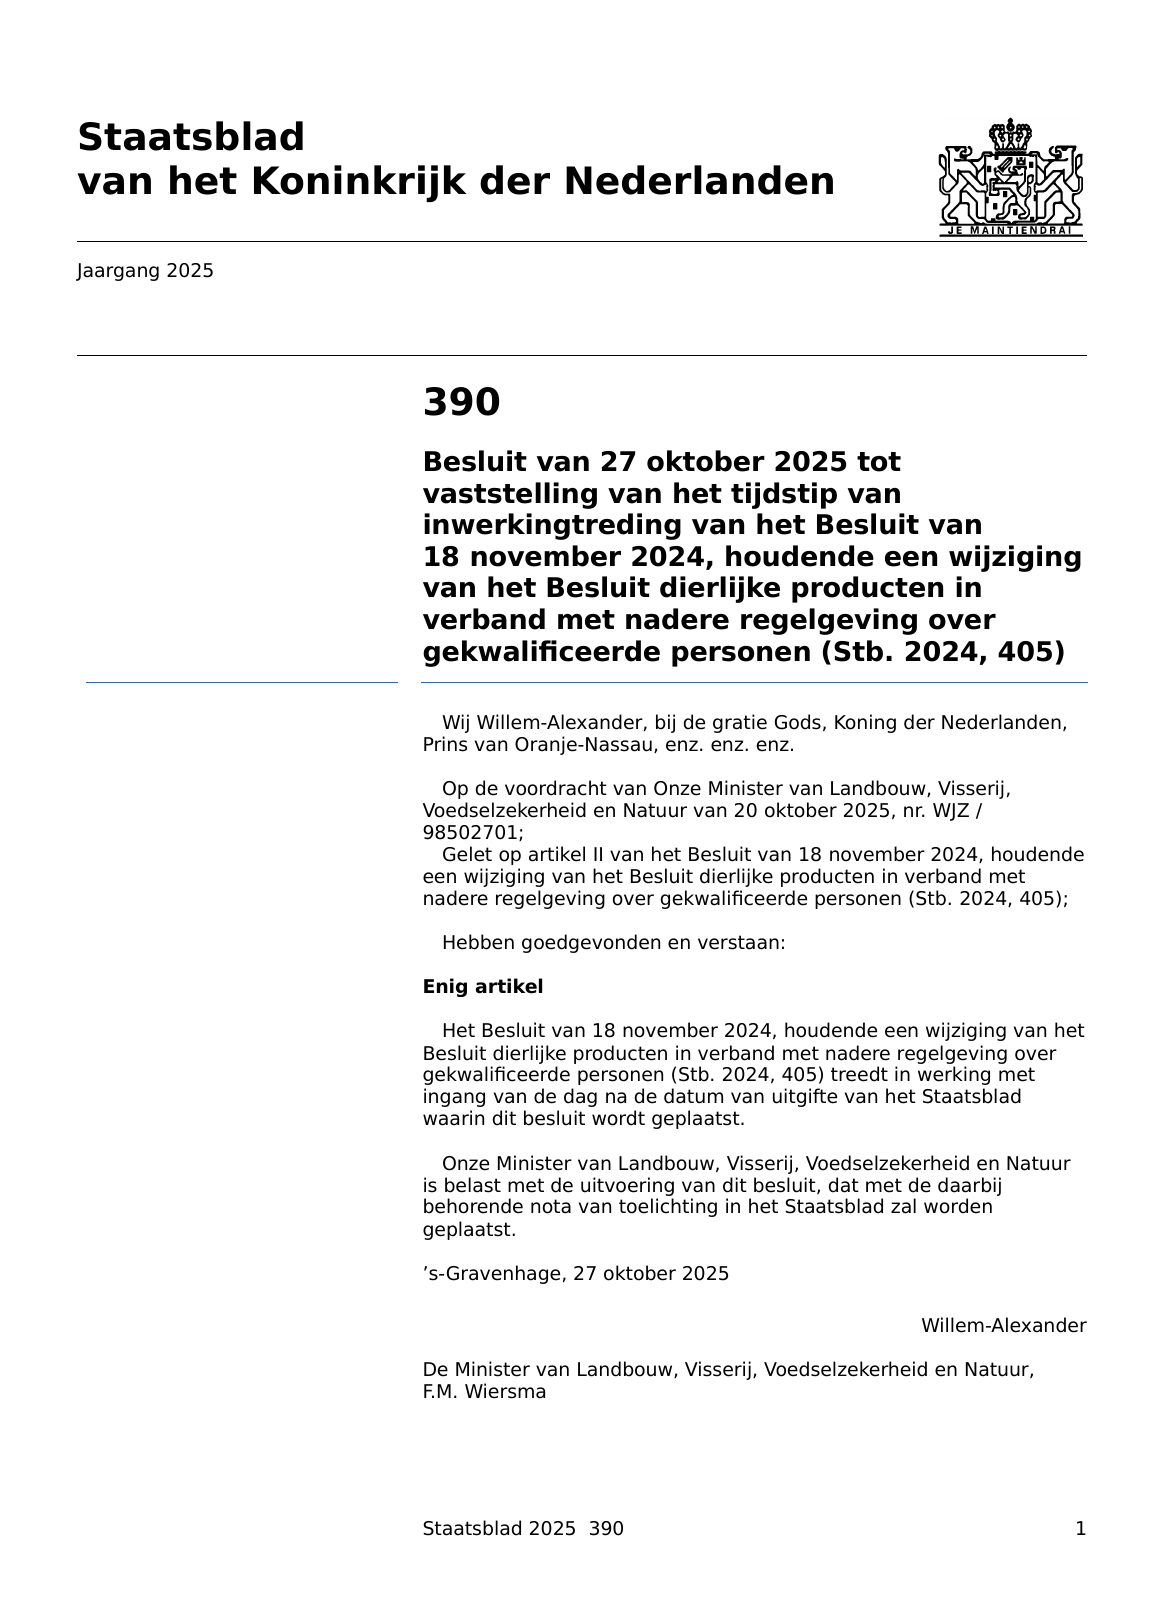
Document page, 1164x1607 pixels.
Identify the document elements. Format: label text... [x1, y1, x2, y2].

text Op de voordracht van Onze Minister van Landbouw, Visserij, Voedselzekerheid en Natuur van 20 oktober 2025, nr. WJZ / 98502701; [422, 778, 1087, 844]
text Wij Willem-Alexander, bij de gratie Gods, Koning der Nederlanden, Prins van Oranje-Nassau, enz. enz. enz. [422, 712, 1087, 756]
table_header [886, 100, 1087, 241]
text Hebben goedgevonden en verstaan: [422, 932, 1087, 954]
text Het Besluit van 18 november 2024, houdende een wijziging van het Besluit dierlijke producten in verband met nadere regelgeving over gekwalificeerde personen (Stb. 2024, 405) treedt in werking met ingang van de dag na de datum van uitgifte van het Staatsblad waarin dit besluit wordt geplaatst. [422, 1020, 1087, 1130]
subtitle 390 [422, 381, 1087, 424]
text Willem-Alexander [422, 1314, 1087, 1337]
text Onze Minister van Landbouw, Visserij, Voedselzekerheid en Natuur is belast met de uitvoering van dit besluit, dat met de daarbij behorende nota van toelichting in het Staatsblad zal worden geplaatst. [422, 1152, 1087, 1240]
table_cell Jaargang 2025 [77, 242, 1087, 355]
table_header Staatsblad van het Koninkrijk der Nederlanden [77, 100, 886, 241]
text De Minister van Landbouw, Visserij, Voedselzekerheid en Natuur, F.M. Wiersma [422, 1359, 1087, 1403]
picture [936, 115, 1087, 240]
text ’s-Gravenhage, 27 oktober 2025 [422, 1263, 1087, 1284]
text Gelet op artikel II van het Besluit van 18 november 2024, houdende een wijziging van het Besluit dierlijke producten in verband met nadere regelgeving over gekwalificeerde personen (Stb. 2024, 405); [422, 844, 1087, 910]
subtitle Enig artikel [422, 976, 1087, 998]
text Besluit van 27 oktober 2025 tot vaststelling van het tijdstip van inwerkingtreding van het Besluit van 18 november 2024, houdende een wijziging van het Besluit dierlijke producten in verband met nadere regelgeving over gekwalificeerde personen (Stb. 2024, 405) [422, 447, 1087, 667]
